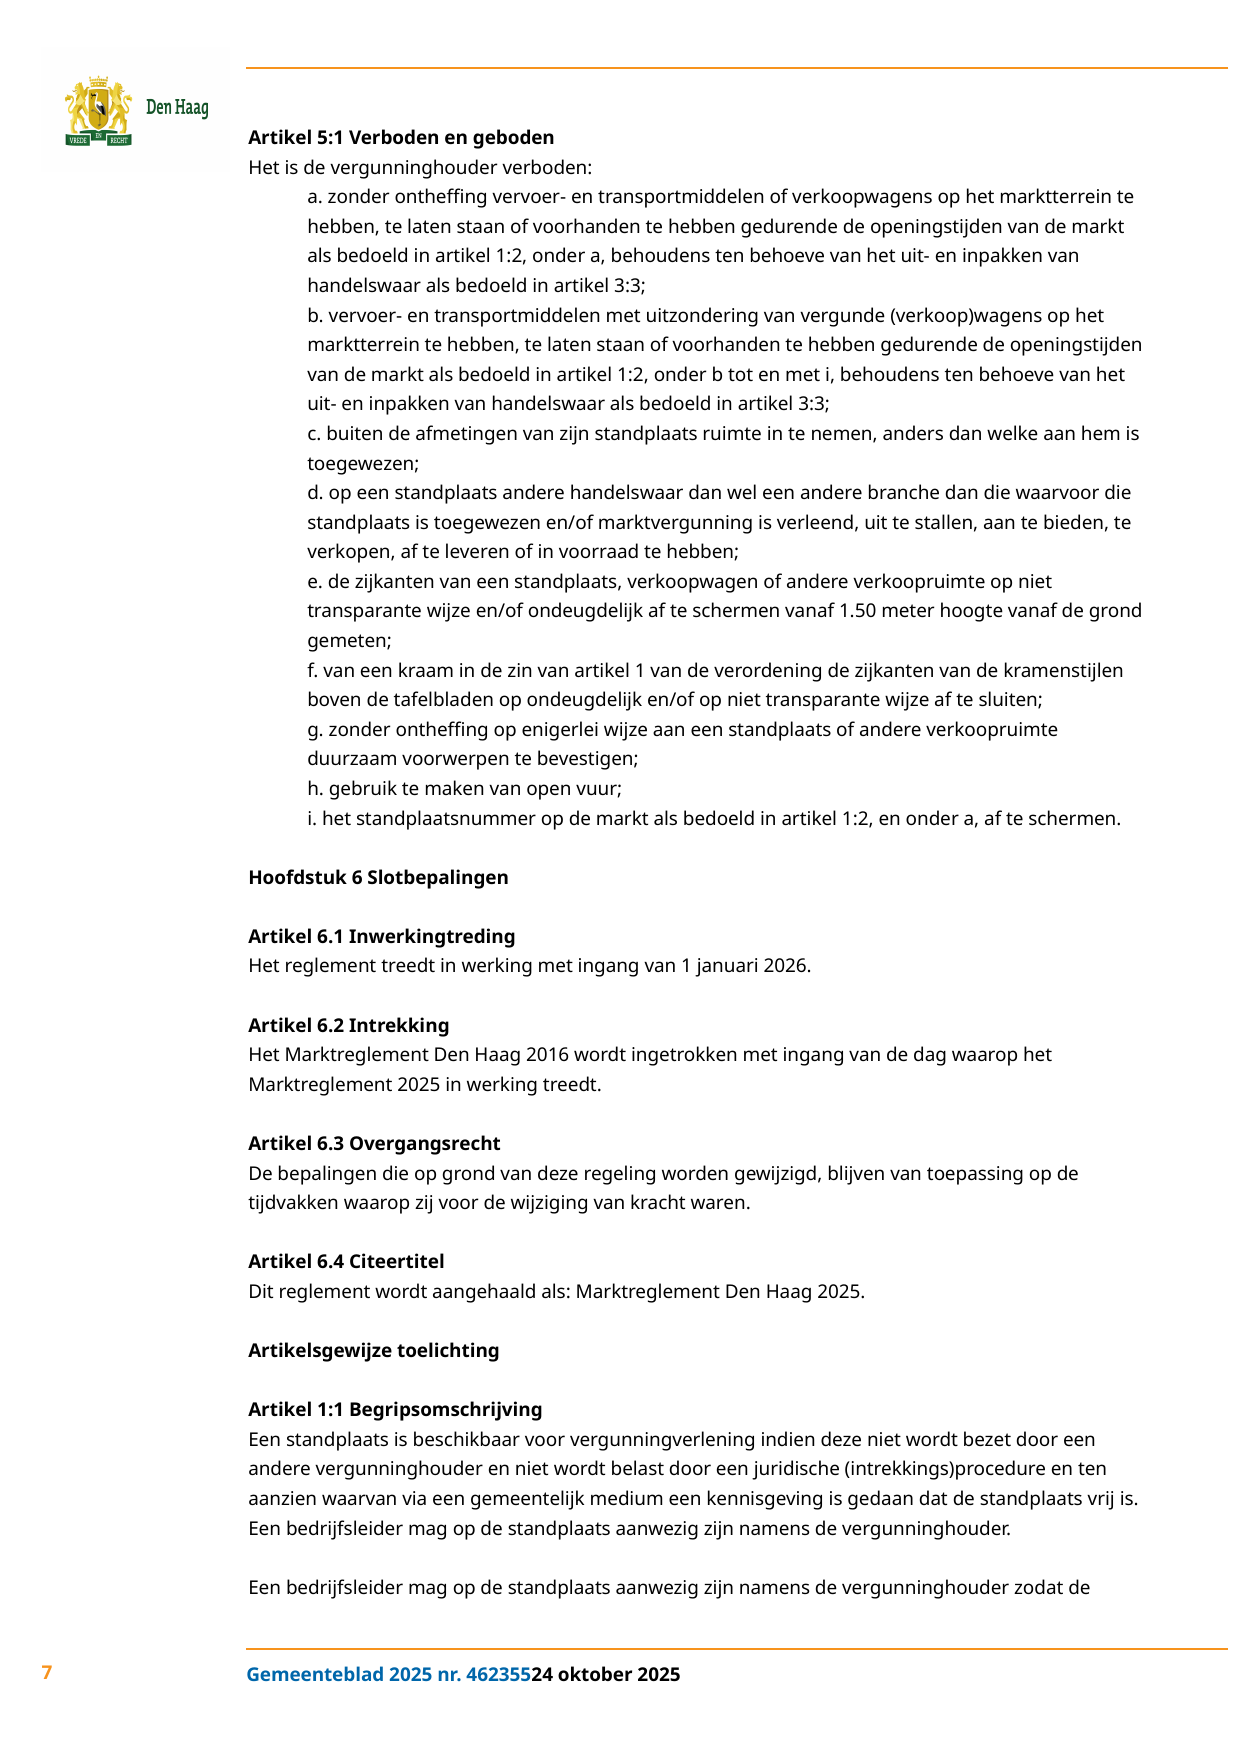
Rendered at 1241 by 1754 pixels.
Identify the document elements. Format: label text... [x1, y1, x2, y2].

text Artikel 1:1 Begripsomschrijving [248, 1396, 1152, 1422]
text Het Marktreglement Den Haag 2016 wordt ingetrokken met ingang van de dag waarop het Marktreglement 2025 in werking treedt. [248, 1041, 1152, 1097]
list i. het standplaatsnummer op de markt als bedoeld in artikel 1:2, en onder a, af te schermen. [248, 805, 1152, 831]
list g. zonder ontheffing op enigerlei wijze aan een standplaats of andere verkoopruimte duurzaam voorwerpen te bevestigen; [248, 716, 1152, 771]
text Dit reglement wordt aangehaald als: Marktreglement Den Haag 2025. [248, 1278, 1152, 1304]
text Artikel 6.4 Citeertitel [248, 1248, 1152, 1274]
list b. vervoer- en transportmiddelen met uitzondering van vergunde (verkoop)wagens op het marktterrein te hebben, te laten staan of voorhanden te hebben gedurende de openingstijden van de markt als bedoeld in artikel 1:2, onder b tot en met i, behoudens ten behoeve van het uit- en inpakken van handelswaar als bedoeld in artikel 3:3; [248, 302, 1152, 416]
list c. buiten de afmetingen van zijn standplaats ruimte in te nemen, anders dan welke aan hem is toegewezen; [248, 420, 1152, 476]
text Een bedrijfsleider mag op de standplaats aanwezig zijn namens de vergunninghouder zodat de [248, 1574, 1152, 1600]
text Artikel 6.1 Inwerkingtreding [248, 923, 1152, 949]
picture [41, 47, 231, 172]
list a. zonder ontheffing vervoer- en transportmiddelen of verkoopwagens op het marktterrein te hebben, te laten staan of voorhanden te hebben gedurende de openingstijden van de markt als bedoeld in artikel 1:2, onder a, behoudens ten behoeve van het uit- en inpakken van handelswaar als bedoeld in artikel 3:3; [248, 183, 1152, 298]
text Artikelsgewijze toelichting [248, 1337, 1152, 1363]
text Artikel 6.3 Overgangsrecht [248, 1130, 1152, 1156]
text Het is de vergunninghouder verboden: [248, 154, 1152, 180]
list d. op een standplaats andere handelswaar dan wel een andere branche dan die waarvoor die standplaats is toegewezen en/of marktvergunning is verleend, uit te stallen, aan te bieden, te verkopen, af te leveren of in voorraad te hebben; [248, 479, 1152, 564]
text Artikel 5:1 Verboden en geboden [248, 124, 1152, 150]
text Het reglement treedt in werking met ingang van 1 januari 2026. [248, 953, 1152, 978]
list f. van een kraam in de zin van artikel 1 van de verordening de zijkanten van de kramenstijlen boven de tafelbladen op ondeugdelijk en/of op niet transparante wijze af te sluiten; [248, 657, 1152, 712]
text Een standplaats is beschikbaar voor vergunningverlening indien deze niet wordt bezet door een andere vergunninghouder en niet wordt belast door een juridische (intrekkings)procedure en ten aanzien waarvan via een gemeentelijk medium een kennisgeving is gedaan dat de standplaats vrij is. Een bedrijfsleider mag op de standplaats aanwezig zijn namens de vergunninghouder. [248, 1426, 1152, 1541]
text De bepalingen die op grond van deze regeling worden gewijzigd, blijven van toepassing op de tijdvakken waarop zij voor de wijziging van kracht waren. [248, 1160, 1152, 1215]
text Artikel 6.2 Intrekking [248, 1012, 1152, 1038]
text Hoofdstuk 6 Slotbepalingen [248, 864, 1152, 890]
list e. de zijkanten van een standplaats, verkoopwagen of andere verkoopruimte op niet transparante wijze en/of ondeugdelijk af te schermen vanaf 1.50 meter hoogte vanaf de grond gemeten; [248, 568, 1152, 653]
list h. gebruik te maken van open vuur; [248, 775, 1152, 801]
